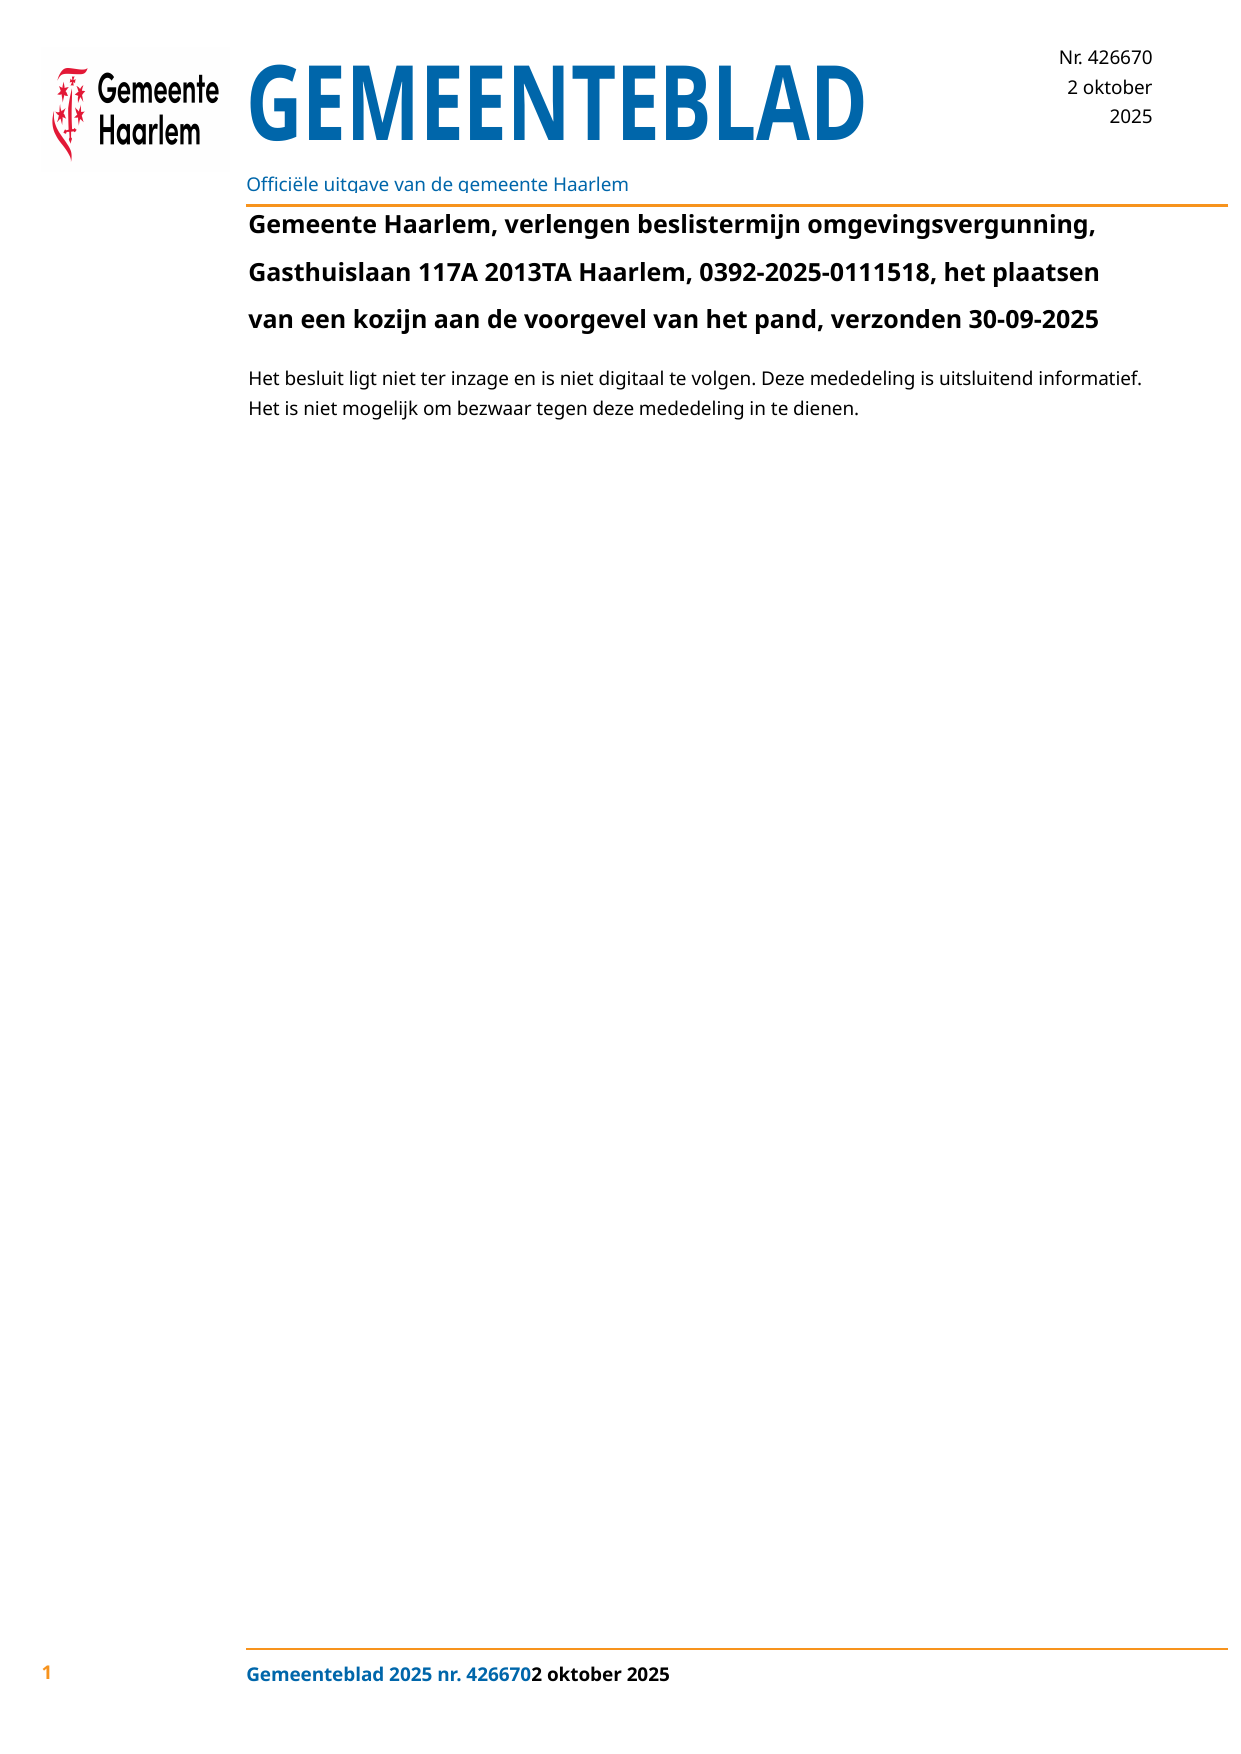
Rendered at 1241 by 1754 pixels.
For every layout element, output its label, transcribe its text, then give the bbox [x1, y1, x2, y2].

text Het besluit ligt niet ter inzage en is niet digitaal te volgen. Deze mededeling is uitsluitend informatief. Het is niet mogelijk om bezwaar tegen deze mededeling in te dienen. [248, 366, 1152, 421]
picture [41, 47, 231, 172]
text Gemeente Haarlem, verlengen beslistermijn omgevingsvergunning, Gasthuislaan 117A 2013TA Haarlem, 0392-2025-0111518, het plaatsen van een kozijn aan de voorgevel van het pand, verzonden 30-09-2025 [248, 207, 1152, 336]
